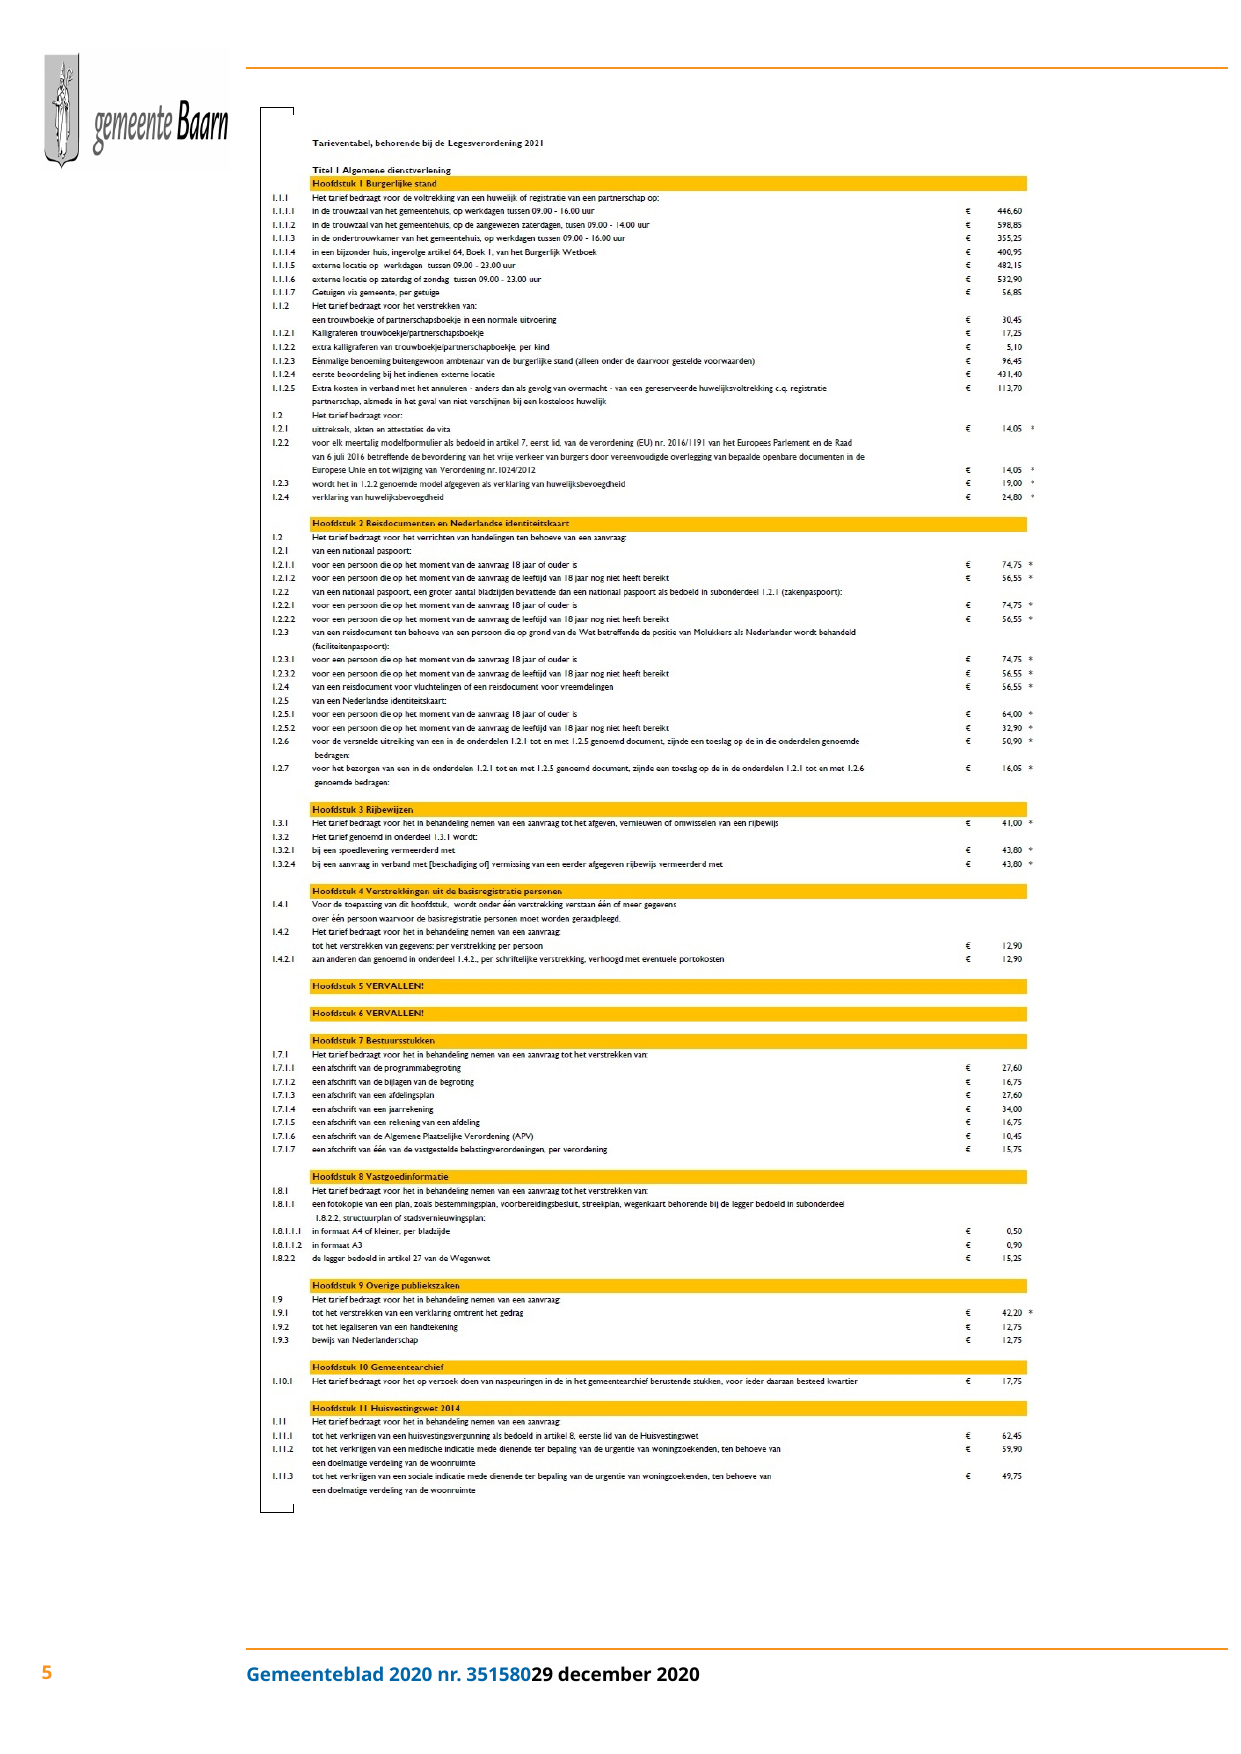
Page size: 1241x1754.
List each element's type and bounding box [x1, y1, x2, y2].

picture [268, 115, 1039, 1504]
picture [41, 47, 231, 172]
